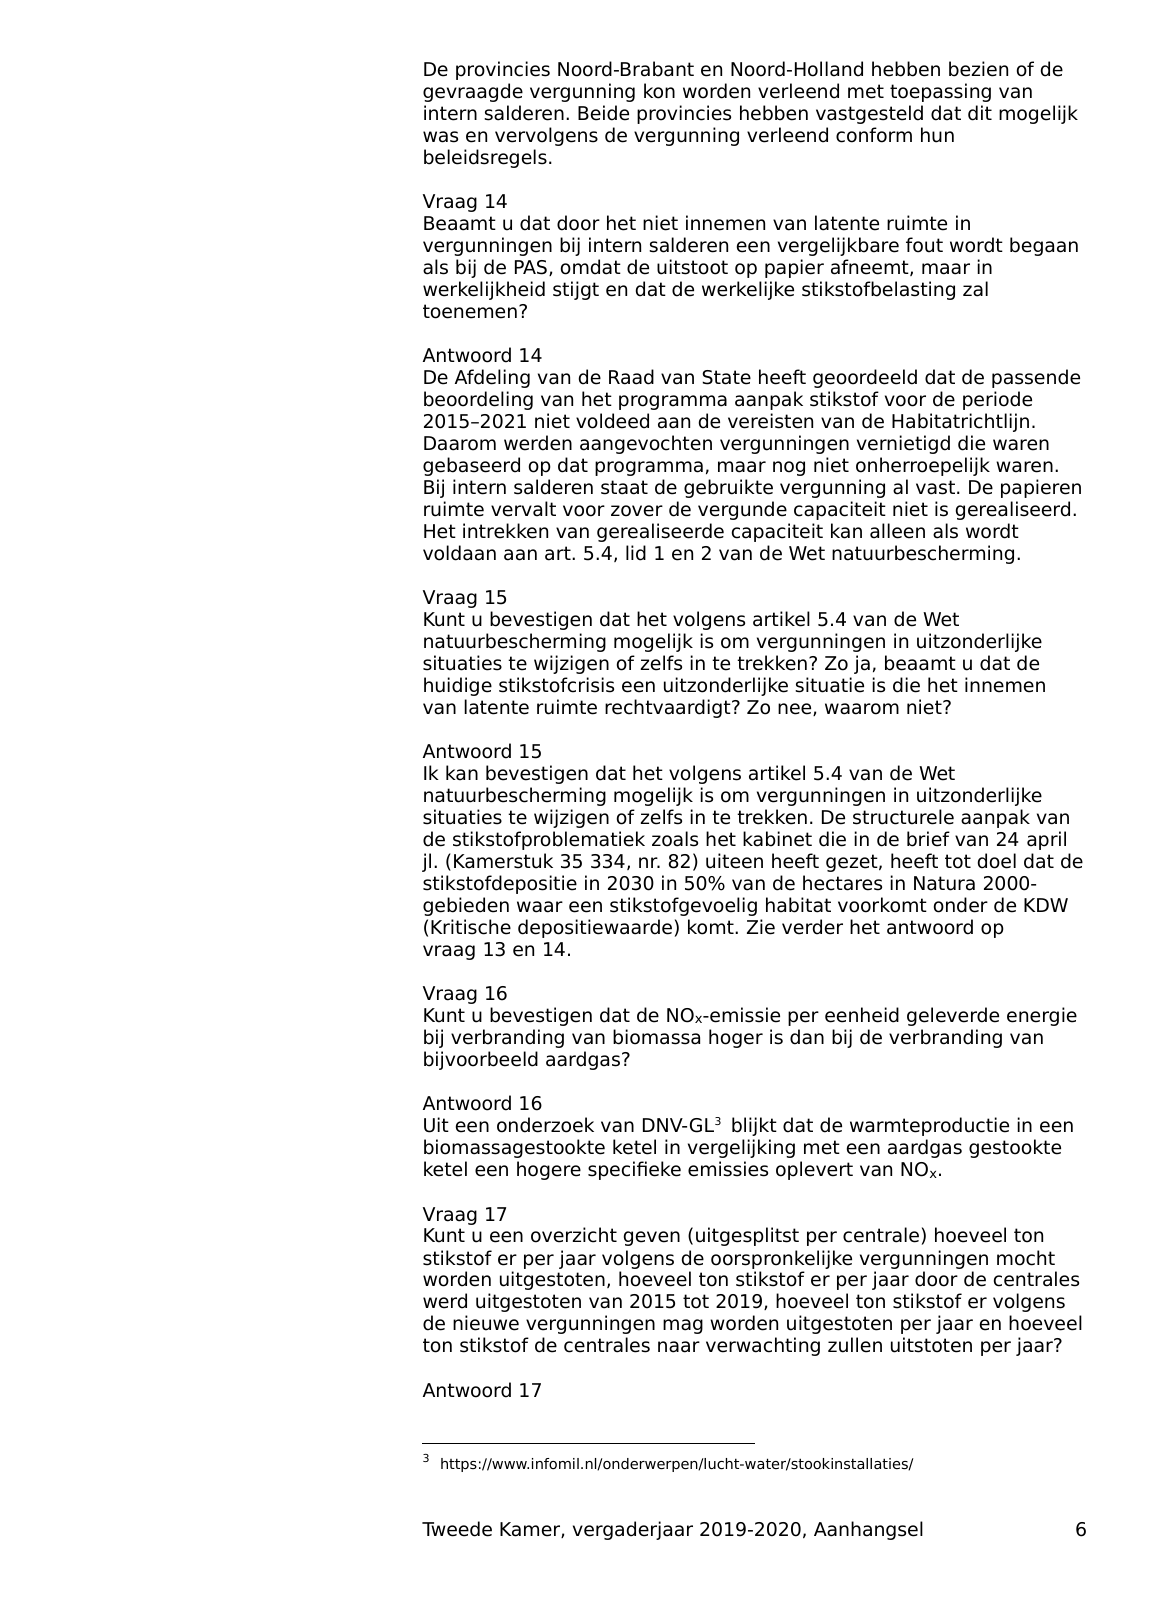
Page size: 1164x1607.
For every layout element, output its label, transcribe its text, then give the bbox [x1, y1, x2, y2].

text Antwoord 14 [422, 345, 1087, 367]
text Kunt u bevestigen dat de NOx-emissie per eenheid geleverde energie bij verbranding van biomassa hoger is dan bij de verbranding van bijvoorbeeld aardgas? [422, 1005, 1087, 1071]
text De provincies Noord-Brabant en Noord-Holland hebben bezien of de gevraagde vergunning kon worden verleend met toepassing van intern salderen. Beide provincies hebben vastgesteld dat dit mogelijk was en vervolgens de vergunning verleend conform hun beleidsregels. [422, 59, 1087, 169]
text Vraag 17 [422, 1203, 1087, 1225]
text https://www.infomil.nl/onderwerpen/lucht-water/stookinstallaties/ [422, 1452, 1087, 1474]
text Vraag 16 [422, 983, 1087, 1005]
text Antwoord 16 [422, 1093, 1087, 1115]
text Beaamt u dat door het niet innemen van latente ruimte in vergunningen bij intern salderen een vergelijkbare fout wordt begaan als bij de PAS, omdat de uitstoot op papier afneemt, maar in werkelijkheid stijgt en dat de werkelijke stikstofbelasting zal toenemen? [422, 213, 1087, 323]
text Ik kan bevestigen dat het volgens artikel 5.4 van de Wet natuurbescherming mogelijk is om vergunningen in uitzonderlijke situaties te wijzigen of zelfs in te trekken. De structurele aanpak van de stikstofproblematiek zoals het kabinet die in de brief van 24 april jl. (Kamerstuk 35 334, nr. 82) uiteen heeft gezet, heeft tot doel dat de stikstofdepositie in 2030 in 50% van de hectares in Natura 2000-gebieden waar een stikstofgevoelig habitat voorkomt onder de KDW (Kritische depositiewaarde) komt. Zie verder het antwoord op vraag 13 en 14. [422, 763, 1087, 961]
text Vraag 14 [422, 191, 1087, 213]
text De Afdeling van de Raad van State heeft geoordeeld dat de passende beoordeling van het programma aanpak stikstof voor de periode 2015–2021 niet voldeed aan de vereisten van de Habitatrichtlijn. Daarom werden aangevochten vergunningen vernietigd die waren gebaseerd op dat programma, maar nog niet onherroepelijk waren. Bij intern salderen staat de gebruikte vergunning al vast. De papieren ruimte vervalt voor zover de vergunde capaciteit niet is gerealiseerd. Het intrekken van gerealiseerde capaciteit kan alleen als wordt voldaan aan art. 5.4, lid 1 en 2 van de Wet natuurbescherming. [422, 367, 1087, 565]
text Antwoord 17 [422, 1379, 1087, 1401]
text Kunt u een overzicht geven (uitgesplitst per centrale) hoeveel ton stikstof er per jaar volgens de oorspronkelijke vergunningen mocht worden uitgestoten, hoeveel ton stikstof er per jaar door de centrales werd uitgestoten van 2015 tot 2019, hoeveel ton stikstof er volgens de nieuwe vergunningen mag worden uitgestoten per jaar en hoeveel ton stikstof de centrales naar verwachting zullen uitstoten per jaar? [422, 1225, 1087, 1357]
text Antwoord 15 [422, 741, 1087, 763]
text Uit een onderzoek van DNV-GL blijkt dat de warmteproductie in een biomassagestookte ketel in vergelijking met een aardgas gestookte ketel een hogere specifieke emissies oplevert van NOx. [422, 1115, 1087, 1181]
text Kunt u bevestigen dat het volgens artikel 5.4 van de Wet natuurbescherming mogelijk is om vergunningen in uitzonderlijke situaties te wijzigen of zelfs in te trekken? Zo ja, beaamt u dat de huidige stikstofcrisis een uitzonderlijke situatie is die het innemen van latente ruimte rechtvaardigt? Zo nee, waarom niet? [422, 609, 1087, 719]
text Vraag 15 [422, 587, 1087, 609]
